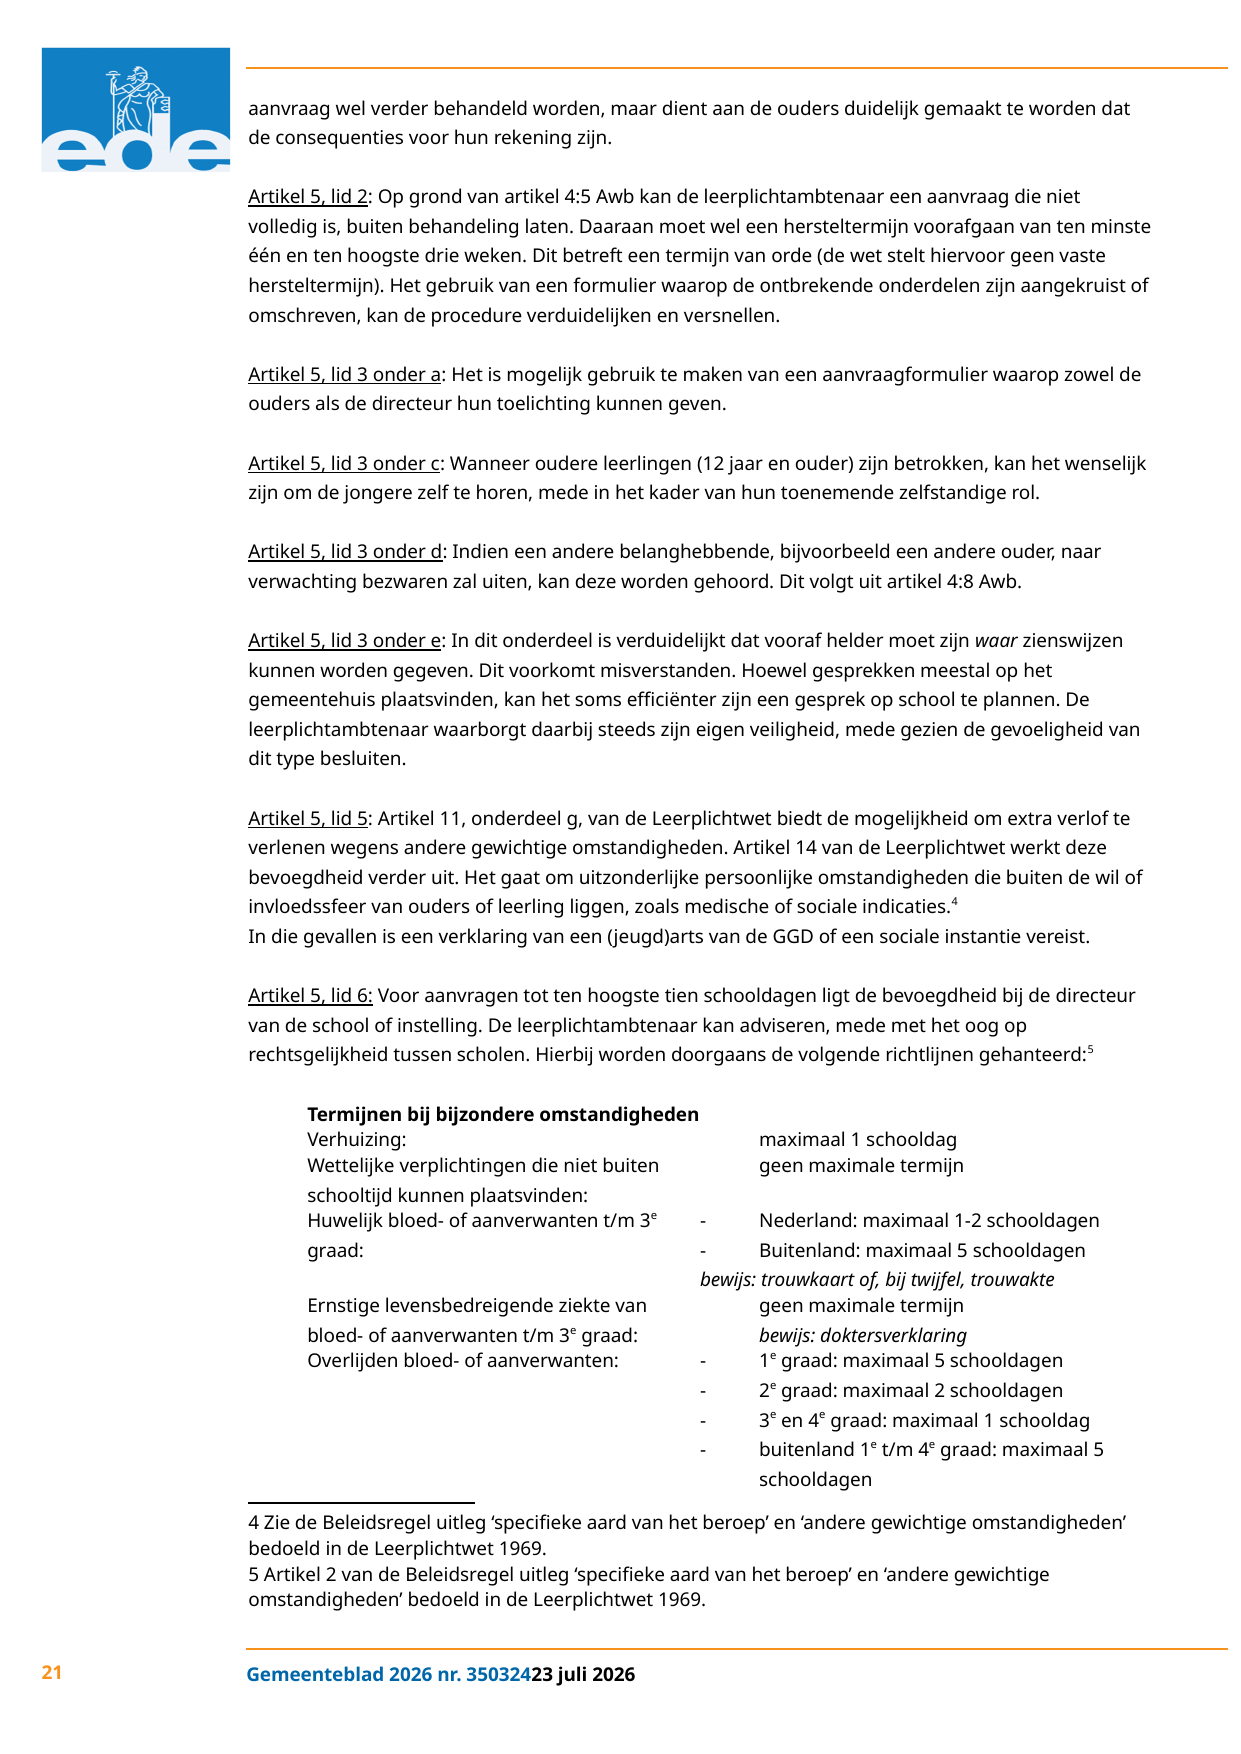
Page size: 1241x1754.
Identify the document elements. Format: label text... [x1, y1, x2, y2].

table_cell maximaal 1 schooldag [700, 1126, 1152, 1152]
text Artikel 5, lid 5: Artikel 11, onderdeel g, van de Leerplichtwet biedt de mogelijkheid om extra verlof te verlenen wegens andere gewichtige omstandigheden. Artikel 14 van de Leerplichtwet werkt deze bevoegdheid verder uit. Het gaat om uitzonderlijke persoonlijke omstandigheden die buiten de wil of invloedssfeer van ouders of leerling liggen, zoals medische of sociale indicaties. [248, 805, 1152, 919]
table_header Termijnen bij bijzondere omstandigheden [248, 1101, 1152, 1126]
table_cell Verhuizing: [248, 1126, 700, 1152]
table_cell Ernstige levensbedreigende ziekte van bloed- of aanverwanten t/m 3e graad: [248, 1293, 700, 1348]
text Artikel 5, lid 3 onder d: Indien een andere belanghebbende, bijvoorbeeld een andere ouder, naar verwachting bezwaren zal uiten, kan deze worden gehoord. Dit volgt uit artikel 4:8 Awb. [248, 538, 1152, 594]
text Artikel 5, lid 6: Voor aanvragen tot ten hoogste tien schooldagen ligt de bevoegdheid bij de directeur van de school of instelling. De leerplichtambtenaar kan adviseren, mede met het oog op rechtsgelijkheid tussen scholen. Hierbij worden doorgaans de volgende richtlijnen gehanteerd: [248, 982, 1152, 1067]
text Artikel 5, lid 3 onder a: Het is mogelijk gebruik te maken van een aanvraagformulier waarop zowel de ouders als de directeur hun toelichting kunnen geven. [248, 361, 1152, 416]
table_cell 1e graad: maximaal 5 schooldagen 2e graad: maximaal 2 schooldagen 3e en 4e graad: maximaal 1 schooldag buitenland 1e t/m 4e graad: maximaal 5 schooldagen [700, 1348, 1152, 1492]
text Zie de Beleidsregel uitleg ‘specifieke aard van het beroep’ en ‘andere gewichtige omstandigheden’ bedoeld in de Leerplichtwet 1969. [248, 1509, 1152, 1561]
text Artikel 5, lid 2: Op grond van artikel 4:5 Awb kan de leerplichtambtenaar een aanvraag die niet volledig is, buiten behandeling laten. Daaraan moet wel een hersteltermijn voorafgaan van ten minste één en ten hoogste drie weken. Dit betreft een termijn van orde (de wet stelt hiervoor geen vaste hersteltermijn). Het gebruik van een formulier waarop de ontbrekende onderdelen zijn aangekruist of omschreven, kan de procedure verduidelijken en versnellen. [248, 183, 1152, 328]
text Artikel 5, lid 3 onder e: In dit onderdeel is verduidelijkt dat vooraf helder moet zijn waar zienswijzen kunnen worden gegeven. Dit voorkomt misverstanden. Hoewel gesprekken meestal op het gemeentehuis plaatsvinden, kan het soms efficiënter zijn een gesprek op school te plannen. De leerplichtambtenaar waarborgt daarbij steeds zijn eigen veiligheid, mede gezien de gevoeligheid van dit type besluiten. [248, 627, 1152, 771]
table_cell Wettelijke verplichtingen die niet buiten schooltijd kunnen plaatsvinden: [248, 1152, 700, 1207]
table_cell Overlijden bloed- of aanverwanten: [248, 1348, 700, 1492]
table_cell geen maximale termijn [700, 1152, 1152, 1207]
table_cell geen maximale termijn bewijs: doktersverklaring [700, 1293, 1152, 1348]
table_cell Nederland: maximaal 1-2 schooldagen Buitenland: maximaal 5 schooldagen bewijs: trouwkaart of, bij twijfel, trouwakte [700, 1208, 1152, 1292]
text In die gevallen is een verklaring van een (jeugd)arts van de GGD of een sociale instantie vereist. [248, 923, 1152, 949]
text Artikel 5, lid 3 onder c: Wanneer oudere leerlingen (12 jaar en ouder) zijn betrokken, kan het wenselijk zijn om de jongere zelf te horen, mede in het kader van hun toenemende zelfstandige rol. [248, 450, 1152, 505]
text Artikel 2 van de Beleidsregel uitleg ‘specifieke aard van het beroep’ en ‘andere gewichtige omstandigheden’ bedoeld in de Leerplichtwet 1969. [248, 1561, 1152, 1612]
table_cell Huwelijk bloed- of aanverwanten t/m 3e graad: [248, 1208, 700, 1292]
text aanvraag wel verder behandeld worden, maar dient aan de ouders duidelijk gemaakt te worden dat de consequenties voor hun rekening zijn. [248, 95, 1152, 150]
picture [41, 47, 231, 172]
